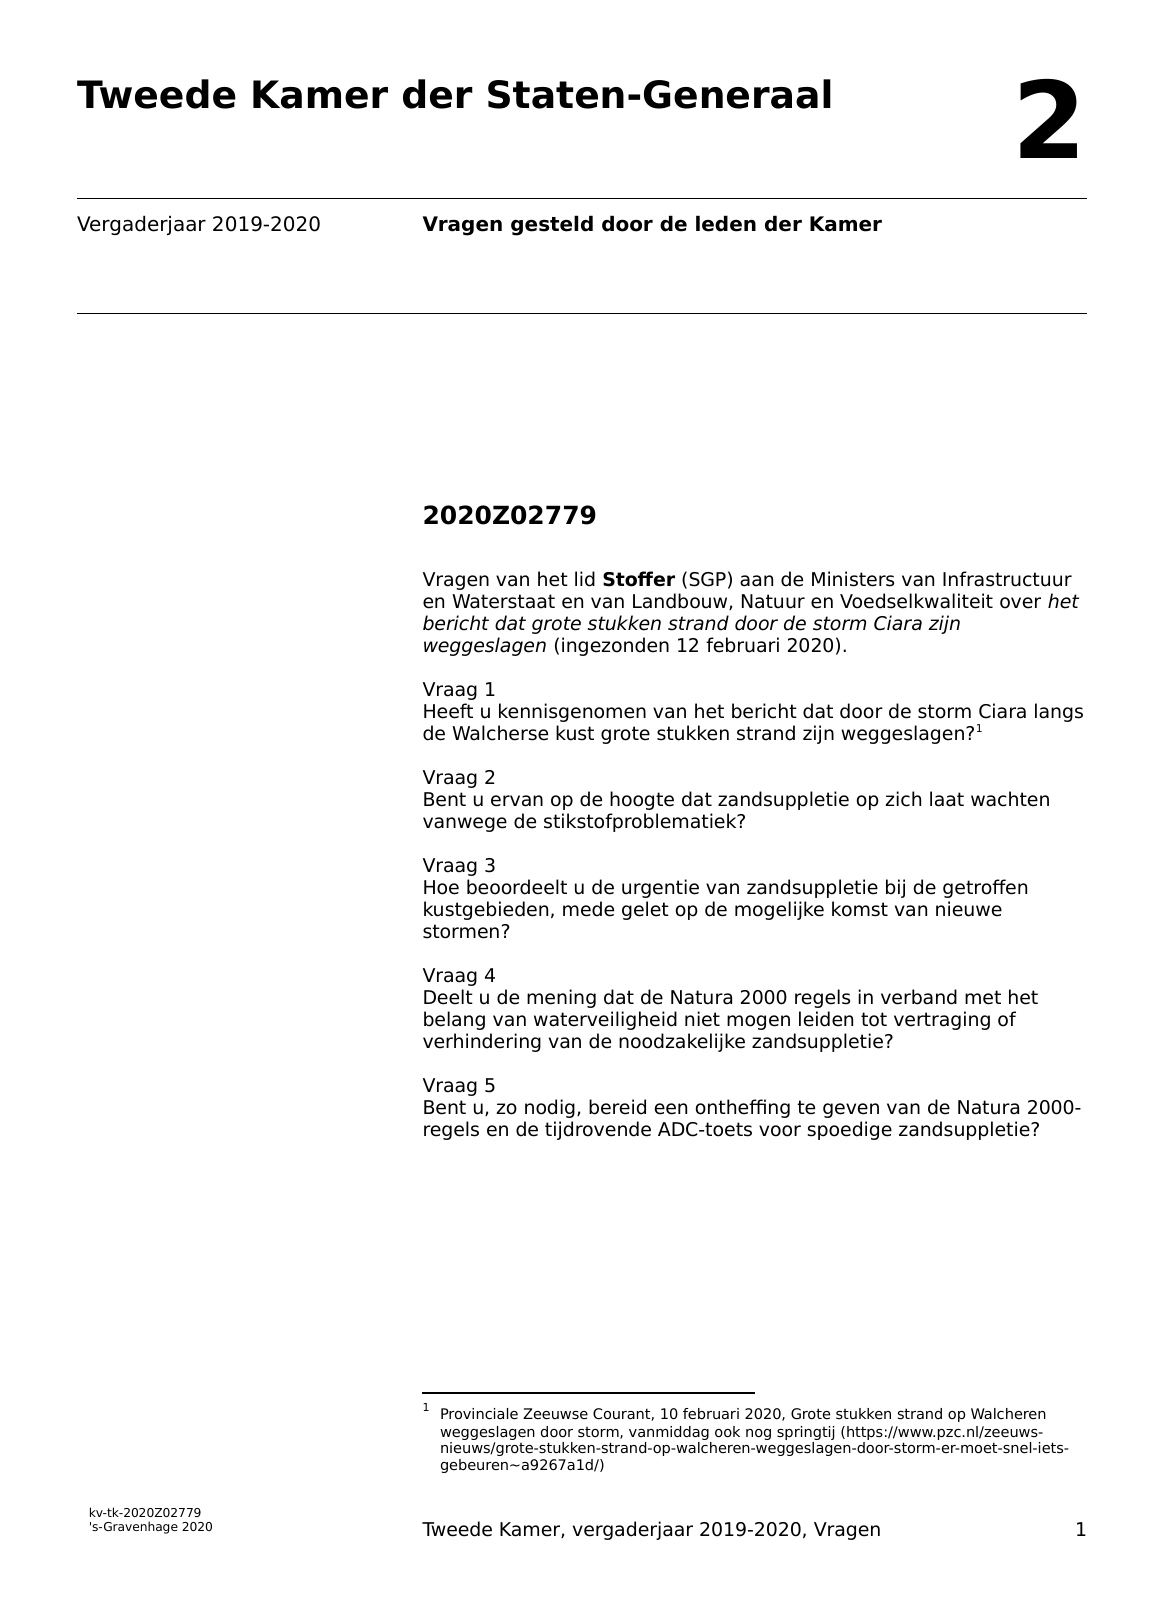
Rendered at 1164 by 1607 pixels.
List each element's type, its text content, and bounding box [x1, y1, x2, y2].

text Vraag 4 [422, 965, 1087, 987]
table_cell Vergaderjaar 2019-2020 [77, 199, 422, 313]
text Vraag 2 [422, 767, 1087, 789]
text Vraag 3 [422, 855, 1087, 877]
text Hoe beoordeelt u de urgentie van zandsuppletie bij de getroffen kustgebieden, mede gelet op de mogelijke komst van nieuwe stormen? [422, 877, 1087, 943]
text Vragen van het lid Stoffer (SGP) aan de Ministers van Infrastructuur en Waterstaat en van Landbouw, Natuur en Voedselkwaliteit over het bericht dat grote stukken strand door de storm Ciara zijn weggeslagen (ingezonden 12 februari 2020). [422, 569, 1087, 657]
text 's-Gravenhage 2020 [88, 1520, 323, 1534]
text Vraag 1 [422, 679, 1087, 701]
table_header 2 [886, 59, 1087, 198]
text Deelt u de mening dat de Natura 2000 regels in verband met het belang van waterveiligheid niet mogen leiden tot vertraging of verhindering van de noodzakelijke zandsuppletie? [422, 987, 1087, 1053]
text kv-tk-2020Z02779 [88, 1506, 323, 1520]
text Heeft u kennisgenomen van het bericht dat door de storm Ciara langs de Walcherse kust grote stukken strand zijn weggeslagen? [422, 701, 1087, 745]
text Vraag 5 [422, 1075, 1087, 1097]
table_header Tweede Kamer der Staten-Generaal [77, 59, 886, 198]
table_cell Vragen gesteld door de leden der Kamer [422, 199, 1087, 313]
text Provinciale Zeeuwse Courant, 10 februari 2020, Grote stukken strand op Walcheren weggeslagen door storm, vanmiddag ook nog springtij (https://www.pzc.nl/zeeuws-nieuws/grote-stukken-strand-op-walcheren-weggeslagen-door-storm-er-moet-snel-iets-gebeuren~a9267a1d/) [422, 1402, 1087, 1474]
text 2020Z02779 [422, 501, 1087, 531]
text Bent u, zo nodig, bereid een ontheffing te geven van de Natura 2000-regels en de tijdrovende ADC-toets voor spoedige zandsuppletie? [422, 1097, 1087, 1141]
text Bent u ervan op de hoogte dat zandsuppletie op zich laat wachten vanwege de stikstofproblematiek? [422, 789, 1087, 833]
